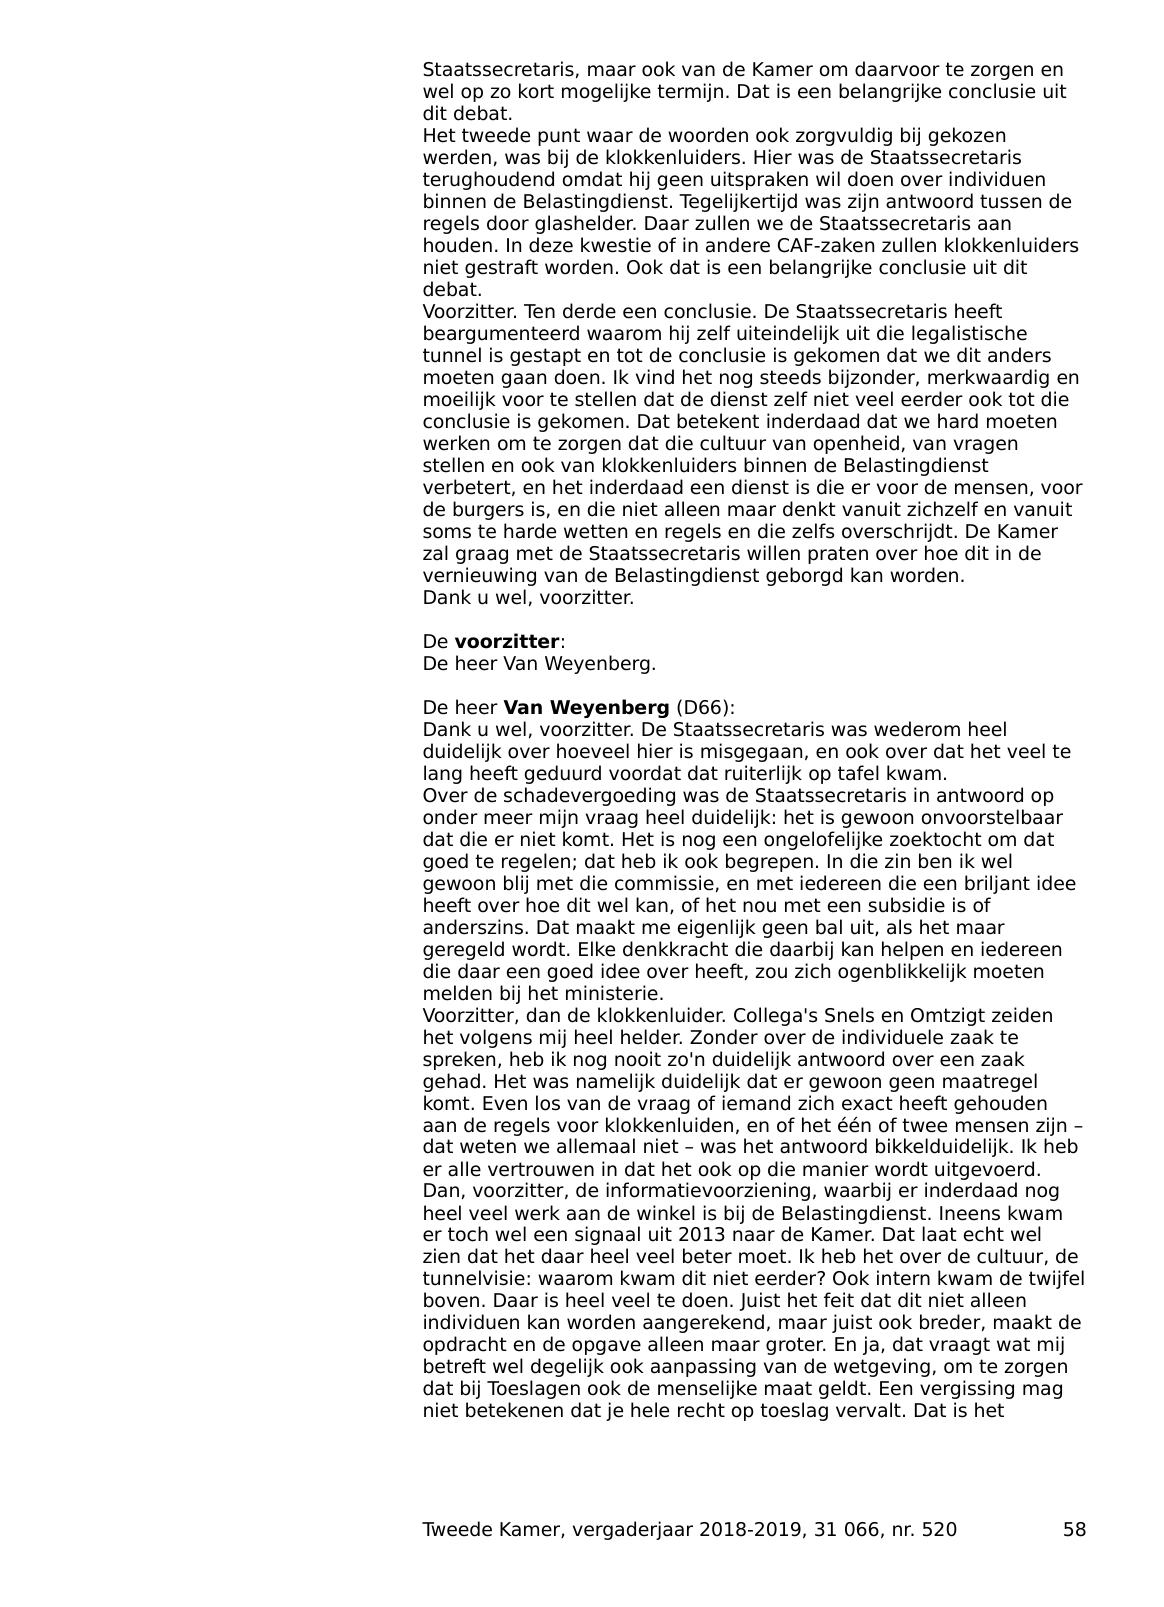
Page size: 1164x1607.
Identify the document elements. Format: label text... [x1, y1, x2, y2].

text Voorzitter. Ten derde een conclusie. De Staatssecretaris heeft beargumenteerd waarom hij zelf uiteindelijk uit die legalistische tunnel is gestapt en tot de conclusie is gekomen dat we dit anders moeten gaan doen. Ik vind het nog steeds bijzonder, merkwaardig en moeilijk voor te stellen dat de dienst zelf niet veel eerder ook tot die conclusie is gekomen. Dat betekent inderdaad dat we hard moeten werken om te zorgen dat die cultuur van openheid, van vragen stellen en ook van klokkenluiders binnen de Belastingdienst verbetert, en het inderdaad een dienst is die er voor de mensen, voor de burgers is, en die niet alleen maar denkt vanuit zichzelf en vanuit soms te harde wetten en regels en die zelfs overschrijdt. De Kamer zal graag met de Staatssecretaris willen praten over hoe dit in de vernieuwing van de Belastingdienst geborgd kan worden. [422, 301, 1087, 587]
text Dan, voorzitter, de informatievoorziening, waarbij er inderdaad nog heel veel werk aan de winkel is bij de Belastingdienst. Ineens kwam er toch wel een signaal uit 2013 naar de Kamer. Dat laat echt wel zien dat het daar heel veel beter moet. Ik heb het over de cultuur, de tunnelvisie: waarom kwam dit niet eerder? Ook intern kwam de twijfel boven. Daar is heel veel te doen. Juist het feit dat dit niet alleen individuen kan worden aangerekend, maar juist ook breder, maakt de opdracht en de opgave alleen maar groter. En ja, dat vraagt wat mij betreft wel degelijk ook aanpassing van de wetgeving, om te zorgen dat bij Toeslagen ook de menselijke maat geldt. Een vergissing mag niet betekenen dat je hele recht op toeslag vervalt. Dat is het [422, 1180, 1087, 1422]
text De heer Van Weyenberg (D66): [422, 697, 1087, 719]
text Dank u wel, voorzitter. De Staatssecretaris was wederom heel duidelijk over hoeveel hier is misgegaan, en ook over dat het veel te lang heeft geduurd voordat dat ruiterlijk op tafel kwam. [422, 719, 1087, 785]
text De heer Van Weyenberg. [422, 653, 1087, 675]
text Staatssecretaris, maar ook van de Kamer om daarvoor te zorgen en wel op zo kort mogelijke termijn. Dat is een belangrijke conclusie uit dit debat. [422, 59, 1087, 125]
text Het tweede punt waar de woorden ook zorgvuldig bij gekozen werden, was bij de klokkenluiders. Hier was de Staatssecretaris terughoudend omdat hij geen uitspraken wil doen over individuen binnen de Belastingdienst. Tegelijkertijd was zijn antwoord tussen de regels door glashelder. Daar zullen we de Staatssecretaris aan houden. In deze kwestie of in andere CAF-zaken zullen klokkenluiders niet gestraft worden. Ook dat is een belangrijke conclusie uit dit debat. [422, 125, 1087, 301]
text Voorzitter, dan de klokkenluider. Collega's Snels en Omtzigt zeiden het volgens mij heel helder. Zonder over de individuele zaak te spreken, heb ik nog nooit zo'n duidelijk antwoord over een zaak gehad. Het was namelijk duidelijk dat er gewoon geen maatregel komt. Even los van de vraag of iemand zich exact heeft gehouden aan de regels voor klokkenluiden, en of het één of twee mensen zijn – dat weten we allemaal niet – was het antwoord bikkelduidelijk. Ik heb er alle vertrouwen in dat het ook op die manier wordt uitgevoerd. [422, 1004, 1087, 1180]
text Dank u wel, voorzitter. [422, 587, 1087, 608]
text Over de schadevergoeding was de Staatssecretaris in antwoord op onder meer mijn vraag heel duidelijk: het is gewoon onvoorstelbaar dat die er niet komt. Het is nog een ongelofelijke zoektocht om dat goed te regelen; dat heb ik ook begrepen. In die zin ben ik wel gewoon blij met die commissie, en met iedereen die een briljant idee heeft over hoe dit wel kan, of het nou met een subsidie is of anderszins. Dat maakt me eigenlijk geen bal uit, als het maar geregeld wordt. Elke denkkracht die daarbij kan helpen en iedereen die daar een goed idee over heeft, zou zich ogenblikkelijk moeten melden bij het ministerie. [422, 785, 1087, 1004]
text De voorzitter: [422, 631, 1087, 653]
